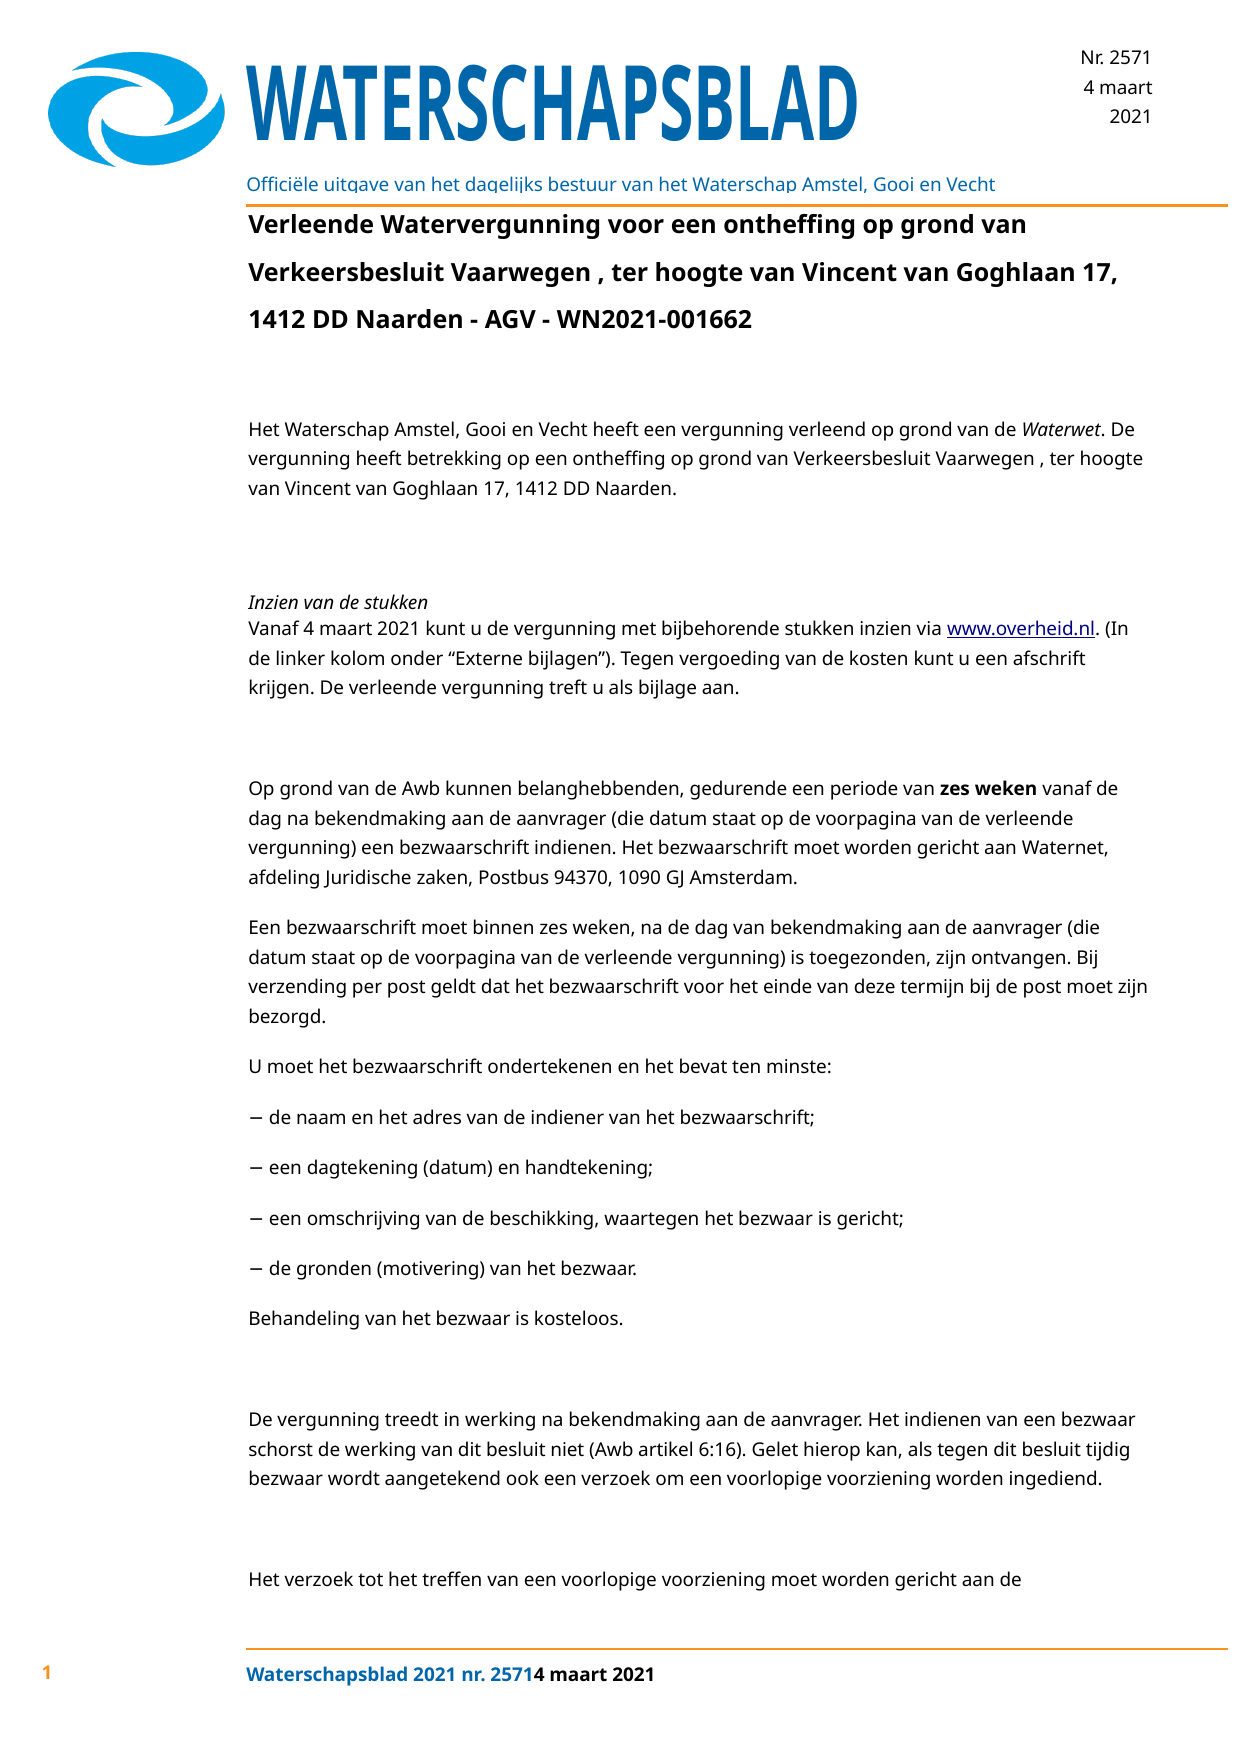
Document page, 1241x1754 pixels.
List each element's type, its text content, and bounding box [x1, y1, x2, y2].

text Verleende Watervergunning voor een ontheffing op grond van Verkeersbesluit Vaarwegen , ter hoogte van Vincent van Goghlaan 17, 1412 DD Naarden - AGV - WN2021-001662 [248, 207, 1152, 336]
text Het verzoek tot het treffen van een voorlopige voorziening moet worden gericht aan de [248, 1566, 1152, 1592]
picture [41, 47, 231, 172]
text − de gronden (motivering) van het bezwaar. [248, 1255, 1152, 1281]
text − een dagtekening (datum) en handtekening; [248, 1154, 1152, 1180]
text U moet het bezwaarschrift ondertekenen en het bevat ten minste: [248, 1053, 1152, 1079]
text De vergunning treedt in werking na bekendmaking aan de aanvrager. Het indienen van een bezwaar schorst de werking van dit besluit niet (Awb artikel 6:16). Gelet hierop kan, als tegen dit besluit tijdig bezwaar wordt aangetekend ook een verzoek om een voorlopige voorziening worden ingediend. [248, 1406, 1152, 1491]
text Inzien van de stukken [248, 589, 1152, 615]
text Het Waterschap Amstel, Gooi en Vecht heeft een vergunning verleend op grond van de Waterwet. De vergunning heeft betrekking op een ontheffing op grond van Verkeersbesluit Vaarwegen , ter hoogte van Vincent van Goghlaan 17, 1412 DD Naarden. [248, 416, 1152, 501]
text − de naam en het adres van de indiener van het bezwaarschrift; [248, 1104, 1152, 1130]
text Op grond van de Awb kunnen belanghebbenden, gedurende een periode van zes weken vanaf de dag na bekendmaking aan de aanvrager (die datum staat op de voorpagina van de verleende vergunning) een bezwaarschrift indienen. Het bezwaarschrift moet worden gericht aan Waternet, afdeling Juridische zaken, Postbus 94370, 1090 GJ Amsterdam. [248, 775, 1152, 890]
text Vanaf 4 maart 2021 kunt u de vergunning met bijbehorende stukken inzien via www.overheid.nl. (In de linker kolom onder “Externe bijlagen”). Tegen vergoeding van de kosten kunt u een afschrift krijgen. De verleende vergunning treft u als bijlage aan. [248, 615, 1152, 700]
text Een bezwaarschrift moet binnen zes weken, na de dag van bekendmaking aan de aanvrager (die datum staat op de voorpagina van de verleende vergunning) is toegezonden, zijn ontvangen. Bij verzending per post geldt dat het bezwaarschrift voor het einde van deze termijn bij de post moet zijn bezorgd. [248, 914, 1152, 1029]
text Behandeling van het bezwaar is kosteloos. [248, 1306, 1152, 1331]
text − een omschrijving van de beschikking, waartegen het bezwaar is gericht; [248, 1205, 1152, 1231]
